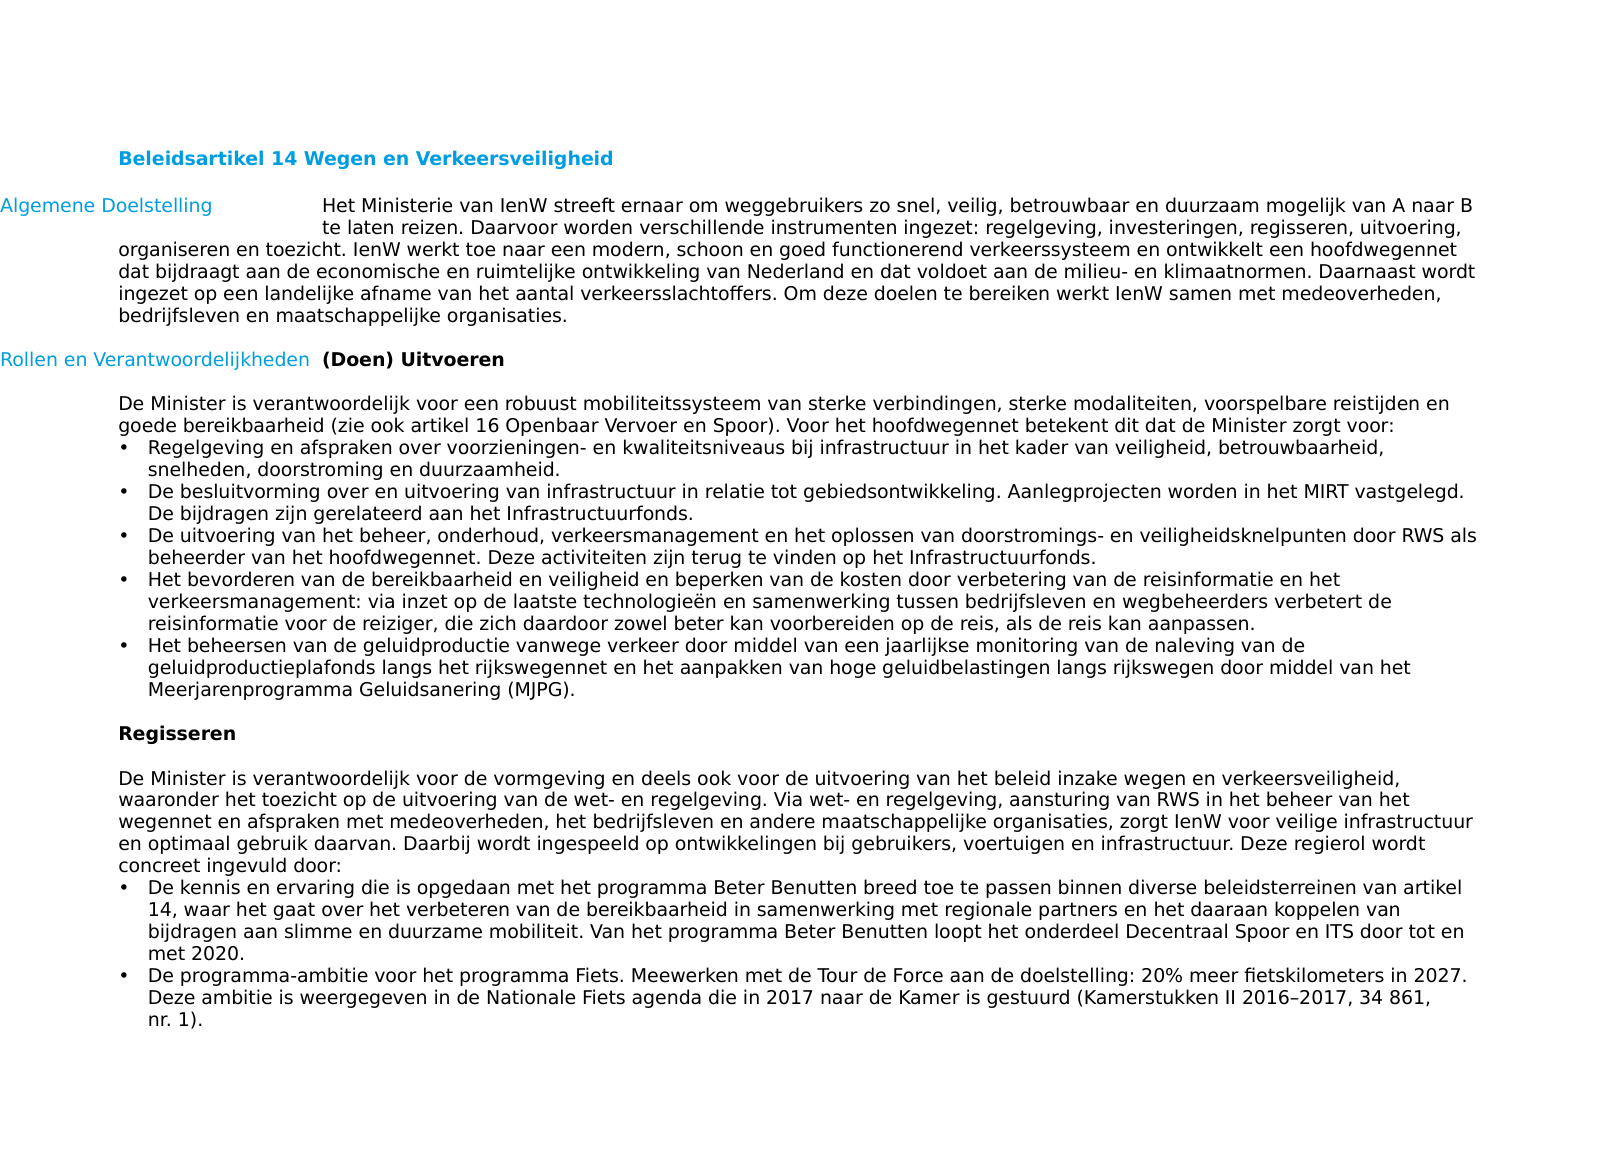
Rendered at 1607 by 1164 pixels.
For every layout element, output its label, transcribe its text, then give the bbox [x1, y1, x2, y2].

text Rollen en Verantwoordelijkheden [0, 349, 322, 371]
subtitle Regisseren [118, 723, 1488, 745]
subtitle (Doen) Uitvoeren [0, 349, 1488, 379]
text Het Ministerie van IenW streeft ernaar om weggebruikers zo snel, veilig, betrouwbaar en duurzaam mogelijk van A naar B te laten reizen. Daarvoor worden verschillende instrumenten ingezet: regelgeving, investeringen, regisseren, uitvoering, organiseren en toezicht. IenW werkt toe naar een modern, schoon en goed functionerend verkeerssysteem en ontwikkelt een hoofdwegennet dat bijdraagt aan de economische en ruimtelijke ontwikkeling van Nederland en dat voldoet aan de milieu- en klimaatnormen. Daarnaast wordt ingezet op een landelijke afname van het aantal verkeersslachtoffers. Om deze doelen te bereiken werkt IenW samen met medeoverheden, bedrijfsleven en maatschappelijke organisaties. [0, 195, 1488, 327]
text De Minister is verantwoordelijk voor een robuust mobiliteitssysteem van sterke verbindingen, sterke modaliteiten, voorspelbare reistijden en goede bereikbaarheid (zie ook artikel 16 Openbaar Vervoer en Spoor). Voor het hoofdwegennet betekent dit dat de Minister zorgt voor: [118, 393, 1488, 437]
text • De uitvoering van het beheer, onderhoud, verkeersmanagement en het oplossen van doorstromings- en veiligheidsknelpunten door RWS als beheerder van het hoofdwegennet. Deze activiteiten zijn terug te vinden op het Infrastructuurfonds. [118, 525, 1488, 569]
text Algemene Doelstelling [0, 195, 322, 217]
text • De kennis en ervaring die is opgedaan met het programma Beter Benutten breed toe te passen binnen diverse beleidsterreinen van artikel 14, waar het gaat over het verbeteren van de bereikbaarheid in samenwerking met regionale partners en het daaraan koppelen van bijdragen aan slimme en duurzame mobiliteit. Van het programma Beter Benutten loopt het onderdeel Decentraal Spoor en ITS door tot en met 2020. [118, 877, 1488, 965]
text De Minister is verantwoordelijk voor de vormgeving en deels ook voor de uitvoering van het beleid inzake wegen en verkeersveiligheid, waaronder het toezicht op de uitvoering van de wet- en regelgeving. Via wet- en regelgeving, aansturing van RWS in het beheer van het wegennet en afspraken met medeoverheden, het bedrijfsleven en andere maatschappelijke organisaties, zorgt IenW voor veilige infrastructuur en optimaal gebruik daarvan. Daarbij wordt ingespeeld op ontwikkelingen bij gebruikers, voertuigen en infrastructuur. Deze regierol wordt concreet ingevuld door: [118, 767, 1488, 877]
text • De programma-ambitie voor het programma Fiets. Meewerken met de Tour de Force aan de doelstelling: 20% meer fietskilometers in 2027. Deze ambitie is weergegeven in de Nationale Fiets agenda die in 2017 naar de Kamer is gestuurd (Kamerstukken II 2016–2017, 34 861, nr. 1). [118, 965, 1488, 1031]
text • De besluitvorming over en uitvoering van infrastructuur in relatie tot gebiedsontwikkeling. Aanlegprojecten worden in het MIRT vastgelegd. De bijdragen zijn gerelateerd aan het Infrastructuurfonds. [118, 481, 1488, 525]
text • Regelgeving en afspraken over voorzieningen- en kwaliteitsniveaus bij infrastructuur in het kader van veiligheid, betrouwbaarheid, snelheden, doorstroming en duurzaamheid. [118, 437, 1488, 481]
subtitle Beleidsartikel 14 Wegen en Verkeersveiligheid [118, 148, 1488, 170]
text • Het bevorderen van de bereikbaarheid en veiligheid en beperken van de kosten door verbetering van de reisinformatie en het verkeersmanagement: via inzet op de laatste technologieën en samenwerking tussen bedrijfsleven en wegbeheerders verbetert de reisinformatie voor de reiziger, die zich daardoor zowel beter kan voorbereiden op de reis, als de reis kan aanpassen. [118, 569, 1488, 635]
text • Het beheersen van de geluidproductie vanwege verkeer door middel van een jaarlijkse monitoring van de naleving van de geluidproductieplafonds langs het rijkswegennet en het aanpakken van hoge geluidbelastingen langs rijkswegen door middel van het Meerjarenprogramma Geluidsanering (MJPG). [118, 635, 1488, 701]
